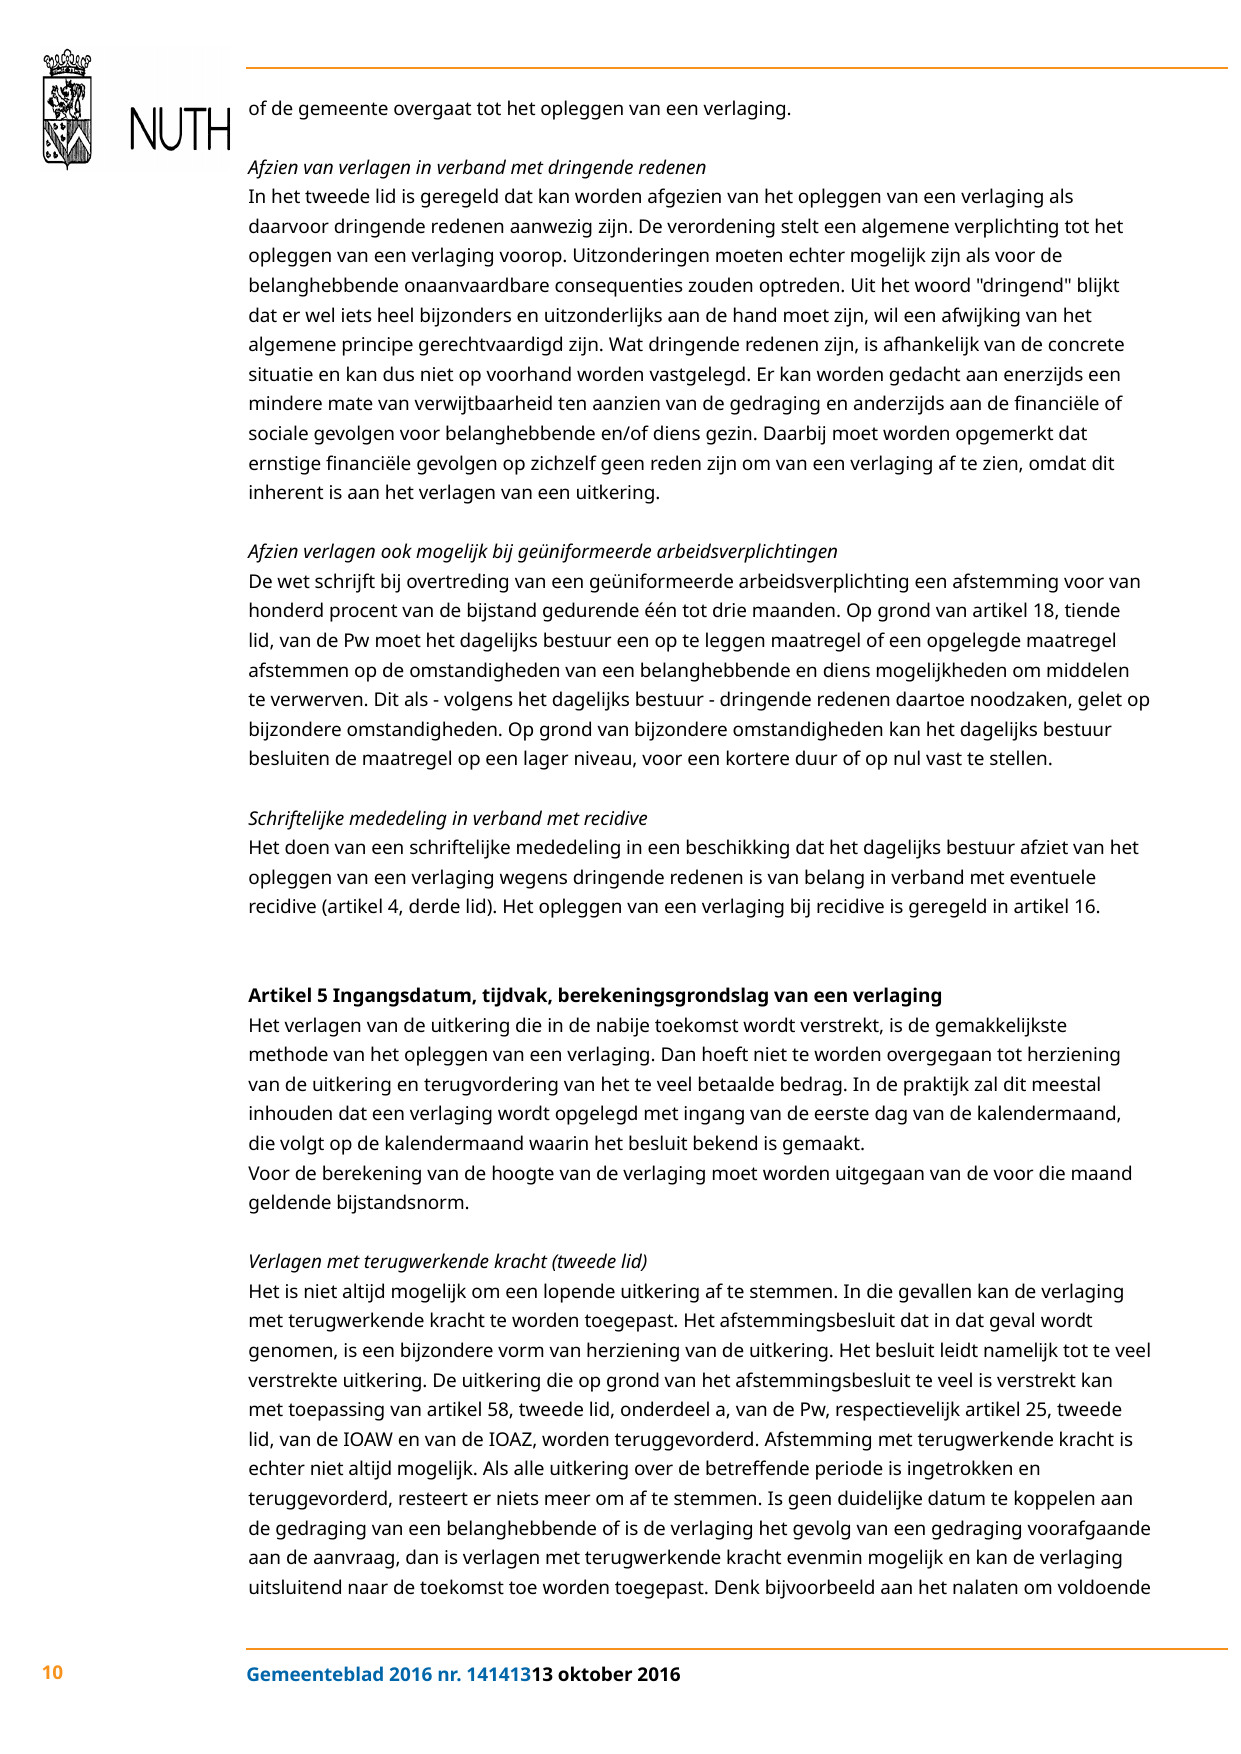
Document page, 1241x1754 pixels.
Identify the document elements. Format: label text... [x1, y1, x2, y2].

text of de gemeente overgaat tot het opleggen van een verlaging. [248, 95, 1152, 121]
text Het verlagen van de uitkering die in de nabije toekomst wordt verstrekt, is de gemakkelijkste methode van het opleggen van een verlaging. Dan hoeft niet te worden overgegaan tot herziening van de uitkering en terugvordering van het te veel betaalde bedrag. In de praktijk zal dit meestal inhouden dat een verlaging wordt opgelegd met ingang van de eerste dag van de kalendermaand, die volgt op de kalendermaand waarin het besluit bekend is gemaakt. [248, 1012, 1152, 1156]
text Artikel 5 Ingangsdatum, tijdvak, berekeningsgrondslag van een verlaging [248, 982, 1152, 1008]
picture [41, 47, 231, 172]
text De wet schrijft bij overtreding van een geüniformeerde arbeidsverplichting een afstemming voor van honderd procent van de bijstand gedurende één tot drie maanden. Op grond van artikel 18, tiende lid, van de Pw moet het dagelijks bestuur een op te leggen maatregel of een opgelegde maatregel afstemmen op de omstandigheden van een belanghebbende en diens mogelijkheden om middelen te verwerven. Dit als - volgens het dagelijks bestuur - dringende redenen daartoe noodzaken, gelet op bijzondere omstandigheden. Op grond van bijzondere omstandigheden kan het dagelijks bestuur besluiten de maatregel op een lager niveau, voor een kortere duur of op nul vast te stellen. [248, 568, 1152, 771]
text Schriftelijke mededeling in verband met recidive [248, 805, 1152, 831]
text Verlagen met terugwerkende kracht (tweede lid) [248, 1248, 1152, 1274]
text Het doen van een schriftelijke mededeling in een beschikking dat het dagelijks bestuur afziet van het opleggen van een verlaging wegens dringende redenen is van belang in verband met eventuele recidive (artikel 4, derde lid). Het opleggen van een verlaging bij recidive is geregeld in artikel 16. [248, 834, 1152, 919]
text Afzien van verlagen in verband met dringende redenen [248, 154, 1152, 180]
text In het tweede lid is geregeld dat kan worden afgezien van het opleggen van een verlaging als daarvoor dringende redenen aanwezig zijn. De verordening stelt een algemene verplichting tot het opleggen van een verlaging voorop. Uitzonderingen moeten echter mogelijk zijn als voor de belanghebbende onaanvaardbare consequenties zouden optreden. Uit het woord "dringend" blijkt dat er wel iets heel bijzonders en uitzonderlijks aan de hand moet zijn, wil een afwijking van het algemene principe gerechtvaardigd zijn. Wat dringende redenen zijn, is afhankelijk van de concrete situatie en kan dus niet op voorhand worden vastgelegd. Er kan worden gedacht aan enerzijds een mindere mate van verwijtbaarheid ten aanzien van de gedraging en anderzijds aan de financiële of sociale gevolgen voor belanghebbende en/of diens gezin. Daarbij moet worden opgemerkt dat ernstige financiële gevolgen op zichzelf geen reden zijn om van een verlaging af te zien, omdat dit inherent is aan het verlagen van een uitkering. [248, 183, 1152, 505]
text Afzien verlagen ook mogelijk bij geüniformeerde arbeidsverplichtingen [248, 538, 1152, 564]
text Voor de berekening van de hoogte van de verlaging moet worden uitgegaan van de voor die maand geldende bijstandsnorm. [248, 1160, 1152, 1215]
text Het is niet altijd mogelijk om een lopende uitkering af te stemmen. In die gevallen kan de verlaging met terugwerkende kracht te worden toegepast. Het afstemmingsbesluit dat in dat geval wordt genomen, is een bijzondere vorm van herziening van de uitkering. Het besluit leidt namelijk tot te veel verstrekte uitkering. De uitkering die op grond van het afstemmingsbesluit te veel is verstrekt kan met toepassing van artikel 58, tweede lid, onderdeel a, van de Pw, respectievelijk artikel 25, tweede lid, van de IOAW en van de IOAZ, worden teruggevorderd. Afstemming met terugwerkende kracht is echter niet altijd mogelijk. Als alle uitkering over de betreffende periode is ingetrokken en teruggevorderd, resteert er niets meer om af te stemmen. Is geen duidelijke datum te koppelen aan de gedraging van een belanghebbende of is de verlaging het gevolg van een gedraging voorafgaande aan de aanvraag, dan is verlagen met terugwerkende kracht evenmin mogelijk en kan de verlaging uitsluitend naar de toekomst toe worden toegepast. Denk bijvoorbeeld aan het nalaten om voldoende [248, 1278, 1152, 1600]
